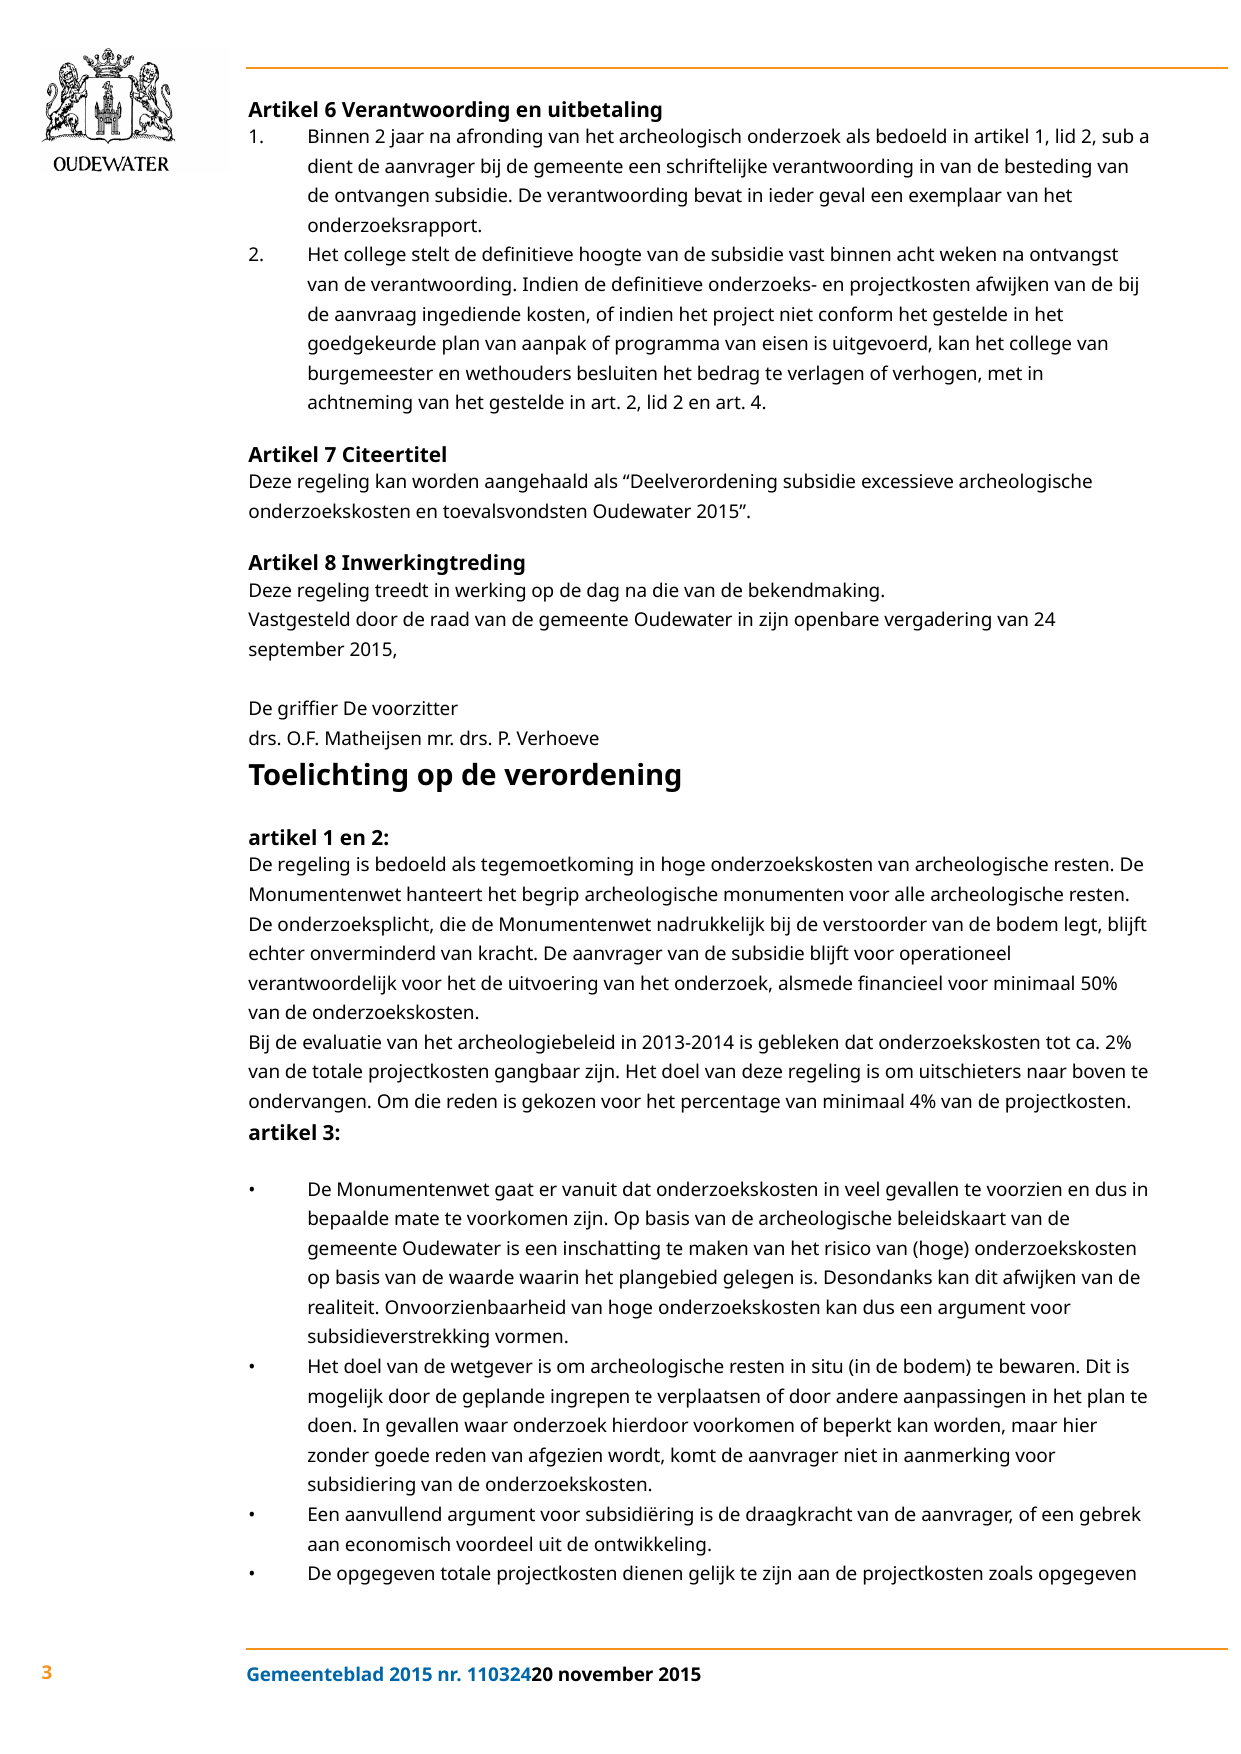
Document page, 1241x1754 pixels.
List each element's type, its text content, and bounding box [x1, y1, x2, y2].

list De opgegeven totale projectkosten dienen gelijk te zijn aan de projectkosten zoals opgegeven [248, 1560, 1152, 1586]
list Het doel van de wetgever is om archeologische resten in situ (in de bodem) te bewaren. Dit is mogelijk door de geplande ingrepen te verplaatsen of door andere aanpassingen in het plan te doen. In gevallen waar onderzoek hierdoor voorkomen of beperkt kan worden, maar hier zonder goede reden van afgezien wordt, komt de aanvrager niet in aanmerking voor subsidiering van de onderzoekskosten. [248, 1353, 1152, 1497]
text drs. O.F. Matheijsen mr. drs. P. Verhoeve [248, 725, 1152, 750]
text Artikel 8 Inwerkingtreding [248, 548, 1152, 577]
text Bij de evaluatie van het archeologiebeleid in 2013-2014 is gebleken dat onderzoekskosten tot ca. 2% van de totale projectkosten gangbaar zijn. Het doel van deze regeling is om uitschieters naar boven te ondervangen. Om die reden is gekozen voor het percentage van minimaal 4% van de projectkosten. [248, 1029, 1152, 1114]
text artikel 3: [248, 1118, 1152, 1146]
text Deze regeling kan worden aangehaald als “Deelverordening subsidie excessieve archeologische onderzoekskosten en toevalsvondsten Oudewater 2015”. [248, 468, 1152, 524]
text Artikel 6 Verantwoording en uitbetaling [248, 95, 1152, 123]
text Artikel 7 Citeertitel [248, 440, 1152, 468]
list De Monumentenwet gaat er vanuit dat onderzoekskosten in veel gevallen te voorzien en dus in bepaalde mate te voorkomen zijn. Op basis van de archeologische beleidskaart van de gemeente Oudewater is een inschatting te maken van het risico van (hoge) onderzoekskosten op basis van de waarde waarin het plangebied gelegen is. Desondanks kan dit afwijken van de realiteit. Onvoorzienbaarheid van hoge onderzoekskosten kan dus een argument voor subsidieverstrekking vormen. [248, 1176, 1152, 1349]
text De griffier De voorzitter [248, 695, 1152, 721]
picture [41, 47, 231, 172]
text Deze regeling treedt in werking op de dag na die van de bekendmaking. [248, 577, 1152, 602]
list Het college stelt de definitieve hoogte van de subsidie vast binnen acht weken na ontvangst van de verantwoording. Indien de definitieve onderzoeks- en projectkosten afwijken van de bij de aanvraag ingediende kosten, of indien het project niet conform het gestelde in het goedgekeurde plan van aanpak of programma van eisen is uitgevoerd, kan het college van burgemeester en wethouders besluiten het bedrag te verlagen of verhogen, met in achtneming van het gestelde in art. 2, lid 2 en art. 4. [248, 242, 1152, 415]
text Toelichting op de verordening [248, 754, 1152, 794]
list Binnen 2 jaar na afronding van het archeologisch onderzoek als bedoeld in artikel 1, lid 2, sub a dient de aanvrager bij de gemeente een schriftelijke verantwoording in van de besteding van de ontvangen subsidie. De verantwoording bevat in ieder geval een exemplaar van het onderzoeksrapport. [248, 123, 1152, 238]
text De regeling is bedoeld als tegemoetkoming in hoge onderzoekskosten van archeologische resten. De Monumentenwet hanteert het begrip archeologische monumenten voor alle archeologische resten. De onderzoeksplicht, die de Monumentenwet nadrukkelijk bij de verstoorder van de bodem legt, blijft echter onverminderd van kracht. De aanvrager van de subsidie blijft voor operationeel verantwoordelijk voor het de uitvoering van het onderzoek, alsmede financieel voor minimaal 50% van de onderzoekskosten. [248, 852, 1152, 1025]
list Een aanvullend argument voor subsidiëring is de draagkracht van de aanvrager, of een gebrek aan economisch voordeel uit de ontwikkeling. [248, 1501, 1152, 1557]
text Vastgesteld door de raad van de gemeente Oudewater in zijn openbare vergadering van 24 september 2015, [248, 606, 1152, 662]
text artikel 1 en 2: [248, 823, 1152, 852]
